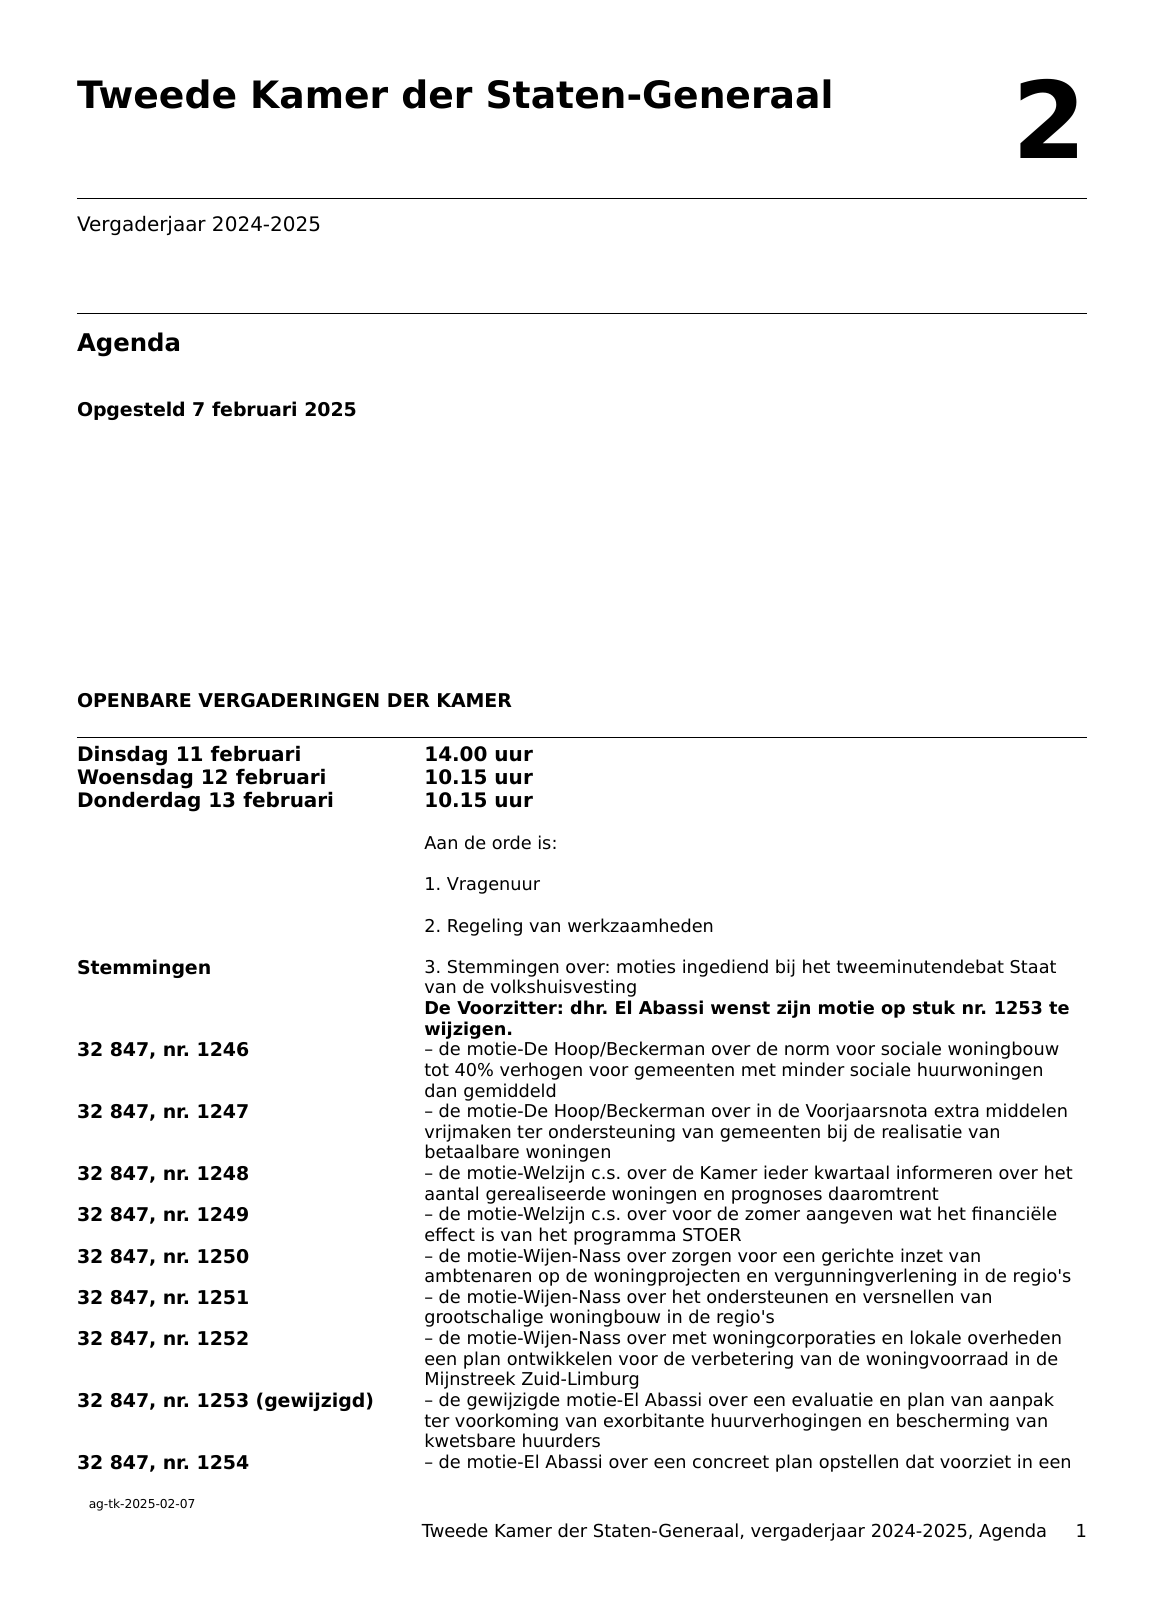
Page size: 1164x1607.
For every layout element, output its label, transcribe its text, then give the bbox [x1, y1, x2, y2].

table_cell [401, 1204, 418, 1246]
table_cell [422, 314, 1087, 357]
table_cell 32 847, nr. 1250 [77, 1246, 401, 1287]
table_cell 10.15 uur [418, 789, 1087, 812]
table_cell 3. Stemmingen over: moties ingediend bij het tweeminutendebat Staat van de volkshuisvesting [418, 957, 1087, 998]
table_cell [401, 833, 418, 854]
table_cell Stemmingen [77, 957, 401, 998]
table_cell 32 847, nr. 1247 [77, 1101, 401, 1163]
table_cell [401, 789, 418, 812]
table_cell [401, 998, 418, 1039]
table_cell [418, 813, 1087, 833]
table_cell [418, 854, 1087, 874]
table_header [401, 738, 418, 766]
table_cell – de motie-Welzijn c.s. over voor de zomer aangeven wat het financiële effect is van het programma STOER [418, 1204, 1087, 1246]
text ag-tk-2025-02-07 [88, 1497, 323, 1511]
table_cell [401, 1452, 418, 1474]
table_cell 2. Regeling van werkzaamheden [418, 916, 1087, 936]
table_cell [418, 936, 1087, 957]
table_cell – de gewijzigde motie-El Abassi over een evaluatie en plan van aanpak ter voorkoming van exorbitante huurverhogingen en bescherming van kwetsbare huurders [418, 1390, 1087, 1452]
table_cell Donderdag 13 februari [77, 789, 401, 812]
table_cell – de motie-Wijen-Nass over zorgen voor een gerichte inzet van ambtenaren op de woningprojecten en vergunningverlening in de regio's [418, 1246, 1087, 1287]
table_cell [401, 957, 418, 998]
table_cell [401, 936, 418, 957]
table_cell [401, 916, 418, 936]
table_cell 32 847, nr. 1246 [77, 1039, 401, 1101]
table_cell [401, 874, 418, 895]
subtitle OPENBARE VERGADERINGEN DER KAMER [77, 690, 1087, 712]
table_cell [77, 854, 401, 874]
table_cell [77, 895, 401, 916]
table_cell – de motie-El Abassi over een concreet plan opstellen dat voorziet in een [418, 1452, 1087, 1474]
table_cell [401, 1101, 418, 1163]
table_cell – de motie-Wijen-Nass over met woningcorporaties en lokale overheden een plan ontwikkelen voor de verbetering van de woningvoorraad in de Mijnstreek Zuid-Limburg [418, 1328, 1087, 1390]
table_cell 32 847, nr. 1253 (gewijzigd) [77, 1390, 401, 1452]
table_cell [77, 916, 401, 936]
table_header Tweede Kamer der Staten-Generaal [77, 59, 886, 198]
table_cell [77, 833, 401, 854]
table_cell [401, 1246, 418, 1287]
table_cell [401, 1390, 418, 1452]
table_header 2 [886, 59, 1087, 198]
table_cell [401, 766, 418, 789]
table_cell 32 847, nr. 1252 [77, 1328, 401, 1390]
table_cell 32 847, nr. 1249 [77, 1204, 401, 1246]
table_cell [77, 998, 401, 1039]
table_cell 32 847, nr. 1248 [77, 1163, 401, 1204]
table_header 14.00 uur [418, 738, 1087, 766]
table_cell De Voorzitter: dhr. El Abassi wenst zijn motie op stuk nr. 1253 te wijzigen. [418, 998, 1087, 1039]
table_cell [401, 895, 418, 916]
table_cell Agenda [77, 314, 422, 357]
table_cell – de motie-De Hoop/Beckerman over de norm voor sociale woningbouw tot 40% verhogen voor gemeenten met minder sociale huurwoningen dan gemiddeld [418, 1039, 1087, 1101]
table_cell – de motie-Wijen-Nass over het ondersteunen en versnellen van grootschalige woningbouw in de regio's [418, 1287, 1087, 1328]
table_cell [77, 874, 401, 895]
table_cell – de motie-Welzijn c.s. over de Kamer ieder kwartaal informeren over het aantal gerealiseerde woningen en prognoses daaromtrent [418, 1163, 1087, 1204]
table_header Dinsdag 11 februari [77, 738, 401, 766]
table_cell 10.15 uur [418, 766, 1087, 789]
table_cell Vergaderjaar 2024-2025 [77, 199, 1087, 313]
table_cell [77, 936, 401, 957]
table_cell – de motie-De Hoop/Beckerman over in de Voorjaarsnota extra middelen vrijmaken ter ondersteuning van gemeenten bij de realisatie van betaalbare woningen [418, 1101, 1087, 1163]
table_cell Aan de orde is: [418, 833, 1087, 854]
table_cell [401, 1328, 418, 1390]
table_cell [401, 1163, 418, 1204]
table_cell 1. Vragenuur [418, 874, 1087, 895]
table_cell 32 847, nr. 1251 [77, 1287, 401, 1328]
table_cell [401, 1039, 418, 1101]
table_cell [401, 854, 418, 874]
table_cell [418, 895, 1087, 916]
table_cell 32 847, nr. 1254 [77, 1452, 401, 1474]
table_cell [401, 1287, 418, 1328]
table_cell [77, 813, 401, 833]
table_cell [401, 813, 418, 833]
text Opgesteld 7 februari 2025 [77, 399, 1087, 421]
table_cell Woensdag 12 februari [77, 766, 401, 789]
